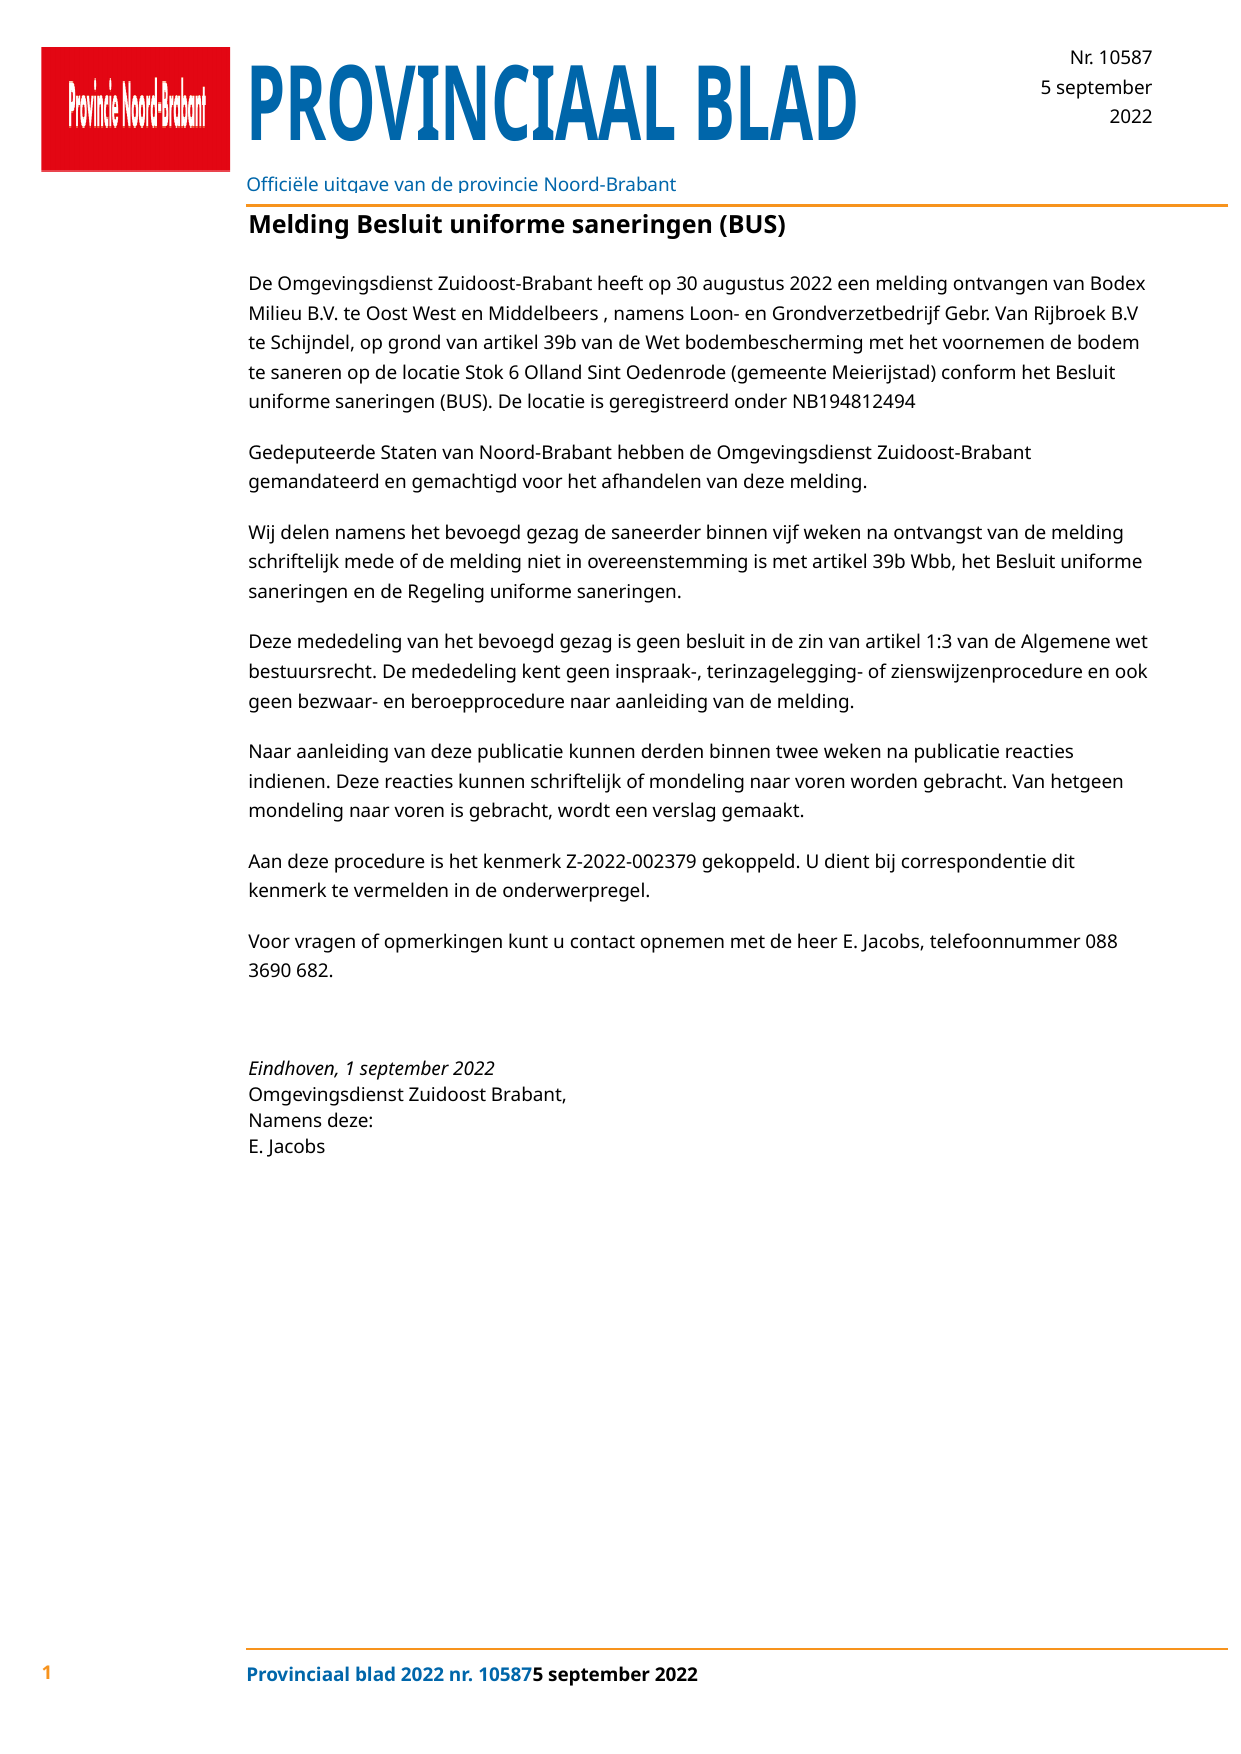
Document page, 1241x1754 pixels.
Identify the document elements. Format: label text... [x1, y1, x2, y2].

text Voor vragen of opmerkingen kunt u contact opnemen met de heer E. Jacobs, telefoonnummer 088 3690 682. [248, 928, 1152, 983]
text E. Jacobs [248, 1133, 1152, 1158]
picture [41, 47, 231, 172]
text Naar aanleiding van deze publicatie kunnen derden binnen twee weken na publicatie reacties indienen. Deze reacties kunnen schriftelijk of mondeling naar voren worden gebracht. Van hetgeen mondeling naar voren is gebracht, wordt een verslag gemaakt. [248, 738, 1152, 823]
text Wij delen namens het bevoegd gezag de saneerder binnen vijf weken na ontvangst van de melding schriftelijk mede of de melding niet in overeenstemming is met artikel 39b Wbb, het Besluit uniforme saneringen en de Regeling uniforme saneringen. [248, 519, 1152, 604]
text Eindhoven, 1 september 2022 [248, 1056, 1152, 1081]
text Omgevingsdienst Zuidoost Brabant, [248, 1081, 1152, 1107]
text Melding Besluit uniforme saneringen (BUS) [248, 207, 1152, 241]
text Deze mededeling van het bevoegd gezag is geen besluit in de zin van artikel 1:3 van de Algemene wet bestuursrecht. De mededeling kent geen inspraak-, terinzagelegging- of zienswijzenprocedure en ook geen bezwaar- en beroepprocedure naar aanleiding van de melding. [248, 629, 1152, 713]
text Gedeputeerde Staten van Noord-Brabant hebben de Omgevingsdienst Zuidoost-Brabant gemandateerd en gemachtigd voor het afhandelen van deze melding. [248, 439, 1152, 494]
text Aan deze procedure is het kenmerk Z-2022-002379 gekoppeld. U dient bij correspondentie dit kenmerk te vermelden in de onderwerpregel. [248, 848, 1152, 903]
text De Omgevingsdienst Zuidoost-Brabant heeft op 30 augustus 2022 een melding ontvangen van Bodex Milieu B.V. te Oost West en Middelbeers , namens Loon- en Grondverzetbedrijf Gebr. Van Rijbroek B.V te Schijndel, op grond van artikel 39b van de Wet bodembescherming met het voornemen de bodem te saneren op de locatie Stok 6 Olland Sint Oedenrode (gemeente Meierijstad) conform het Besluit uniforme saneringen (BUS). De locatie is geregistreerd onder NB194812494 [248, 270, 1152, 414]
text Namens deze: [248, 1107, 1152, 1133]
